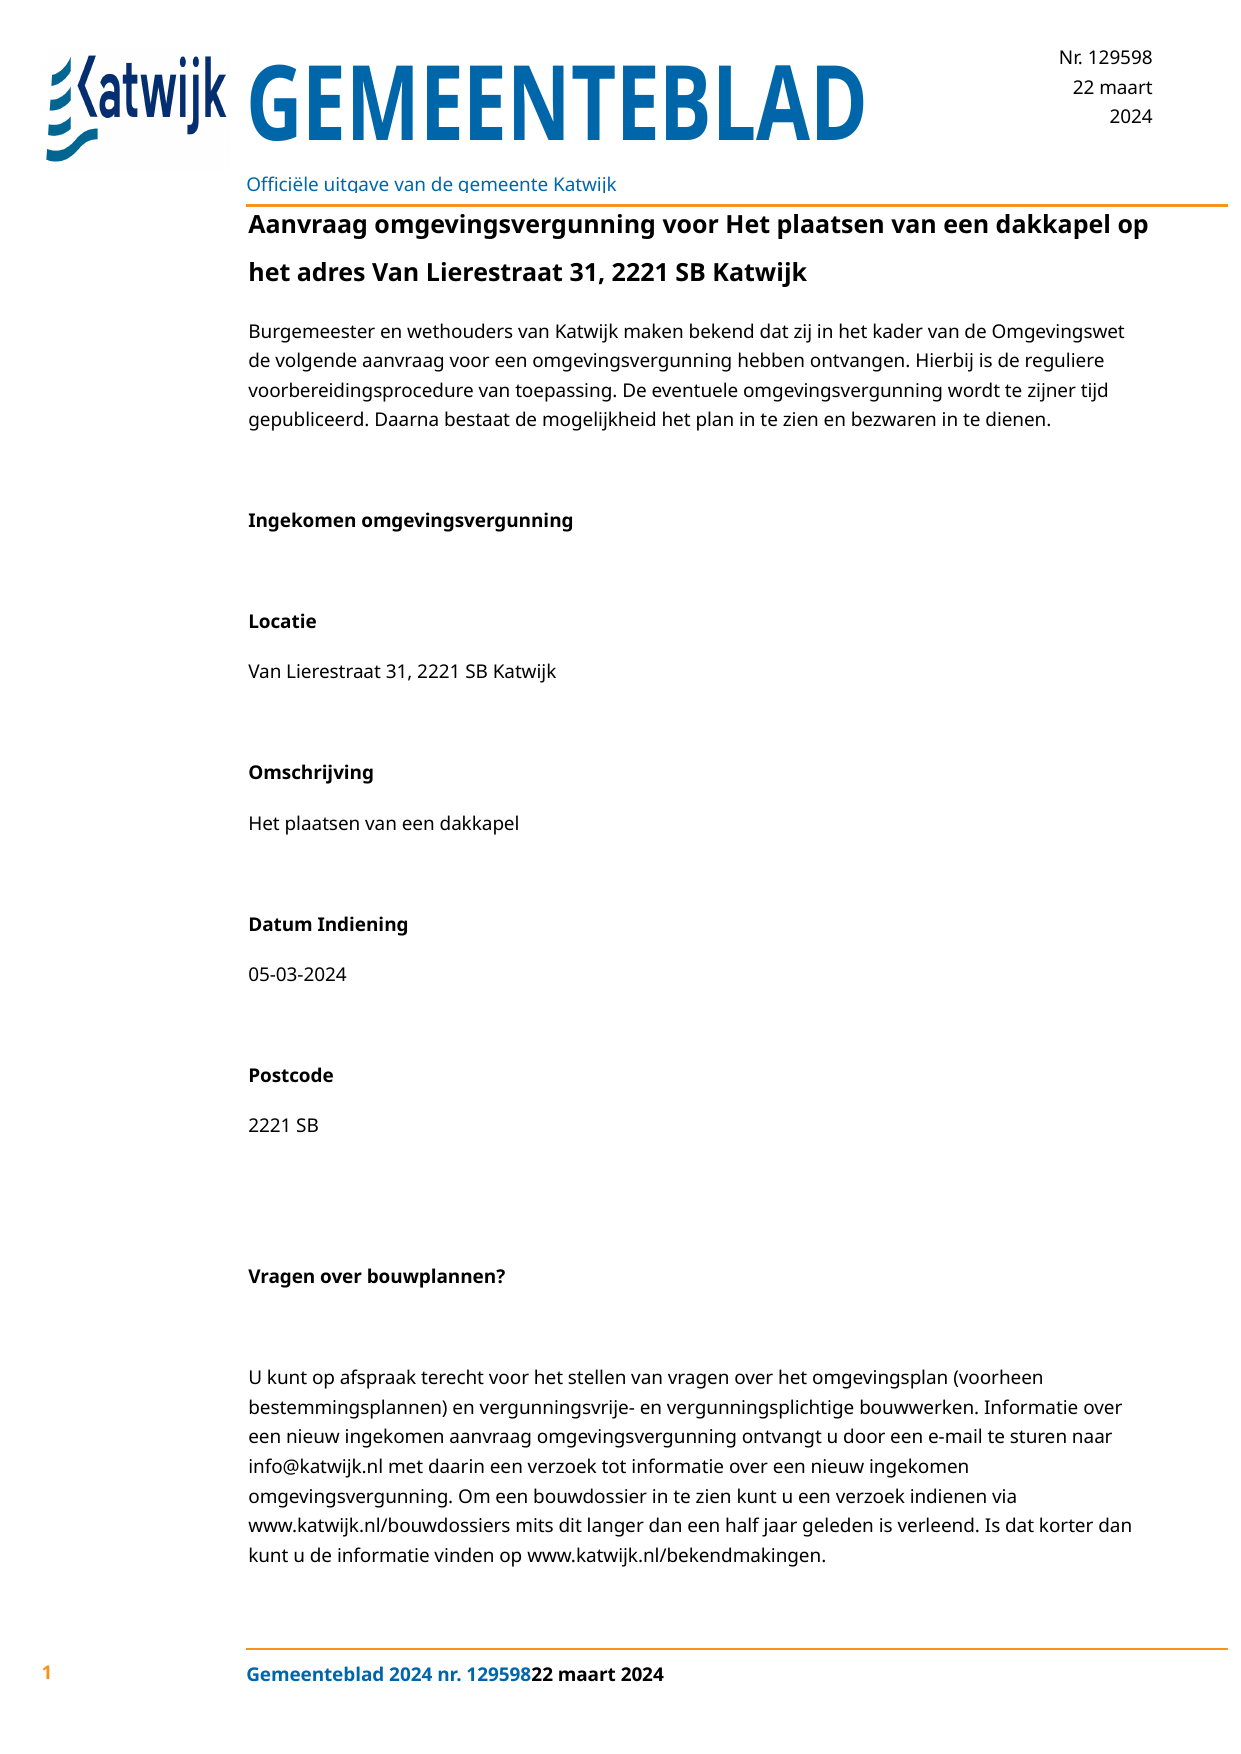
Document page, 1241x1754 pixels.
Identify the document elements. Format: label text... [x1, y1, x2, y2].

text Datum Indiening [248, 911, 1152, 937]
text 05-03-2024 [248, 961, 1152, 987]
text U kunt op afspraak terecht voor het stellen van vragen over het omgevingsplan (voorheen bestemmingsplannen) en vergunningsvrije- en vergunningsplichtige bouwwerken. Informatie over een nieuw ingekomen aanvraag omgevingsvergunning ontvangt u door een e-mail te sturen naar info@katwijk.nl met daarin een verzoek tot informatie over een nieuw ingekomen omgevingsvergunning. Om een bouwdossier in te zien kunt u een verzoek indienen via www.katwijk.nl/bouwdossiers mits dit langer dan een half jaar geleden is verleend. Is dat korter dan kunt u de informatie vinden op www.katwijk.nl/bekendmakingen. [248, 1364, 1152, 1568]
text 2221 SB [248, 1112, 1152, 1138]
text Burgemeester en wethouders van Katwijk maken bekend dat zij in het kader van de Omgevingswet de volgende aanvraag voor een omgevingsvergunning hebben ontvangen. Hierbij is de reguliere voorbereidingsprocedure van toepassing. De eventuele omgevingsvergunning wordt te zijner tijd gepubliceerd. Daarna bestaat de mogelijkheid het plan in te zien en bezwaren in te dienen. [248, 318, 1152, 432]
text Postcode [248, 1062, 1152, 1088]
picture [41, 47, 231, 172]
text Van Lierestraat 31, 2221 SB Katwijk [248, 659, 1152, 684]
text Aanvraag omgevingsvergunning voor Het plaatsen van een dakkapel op het adres Van Lierestraat 31, 2221 SB Katwijk [248, 207, 1152, 288]
text Omschrijving [248, 759, 1152, 785]
text Vragen over bouwplannen? [248, 1264, 1152, 1289]
text Het plaatsen van een dakkapel [248, 810, 1152, 836]
text Ingekomen omgevingsvergunning [248, 507, 1152, 533]
text Locatie [248, 608, 1152, 634]
